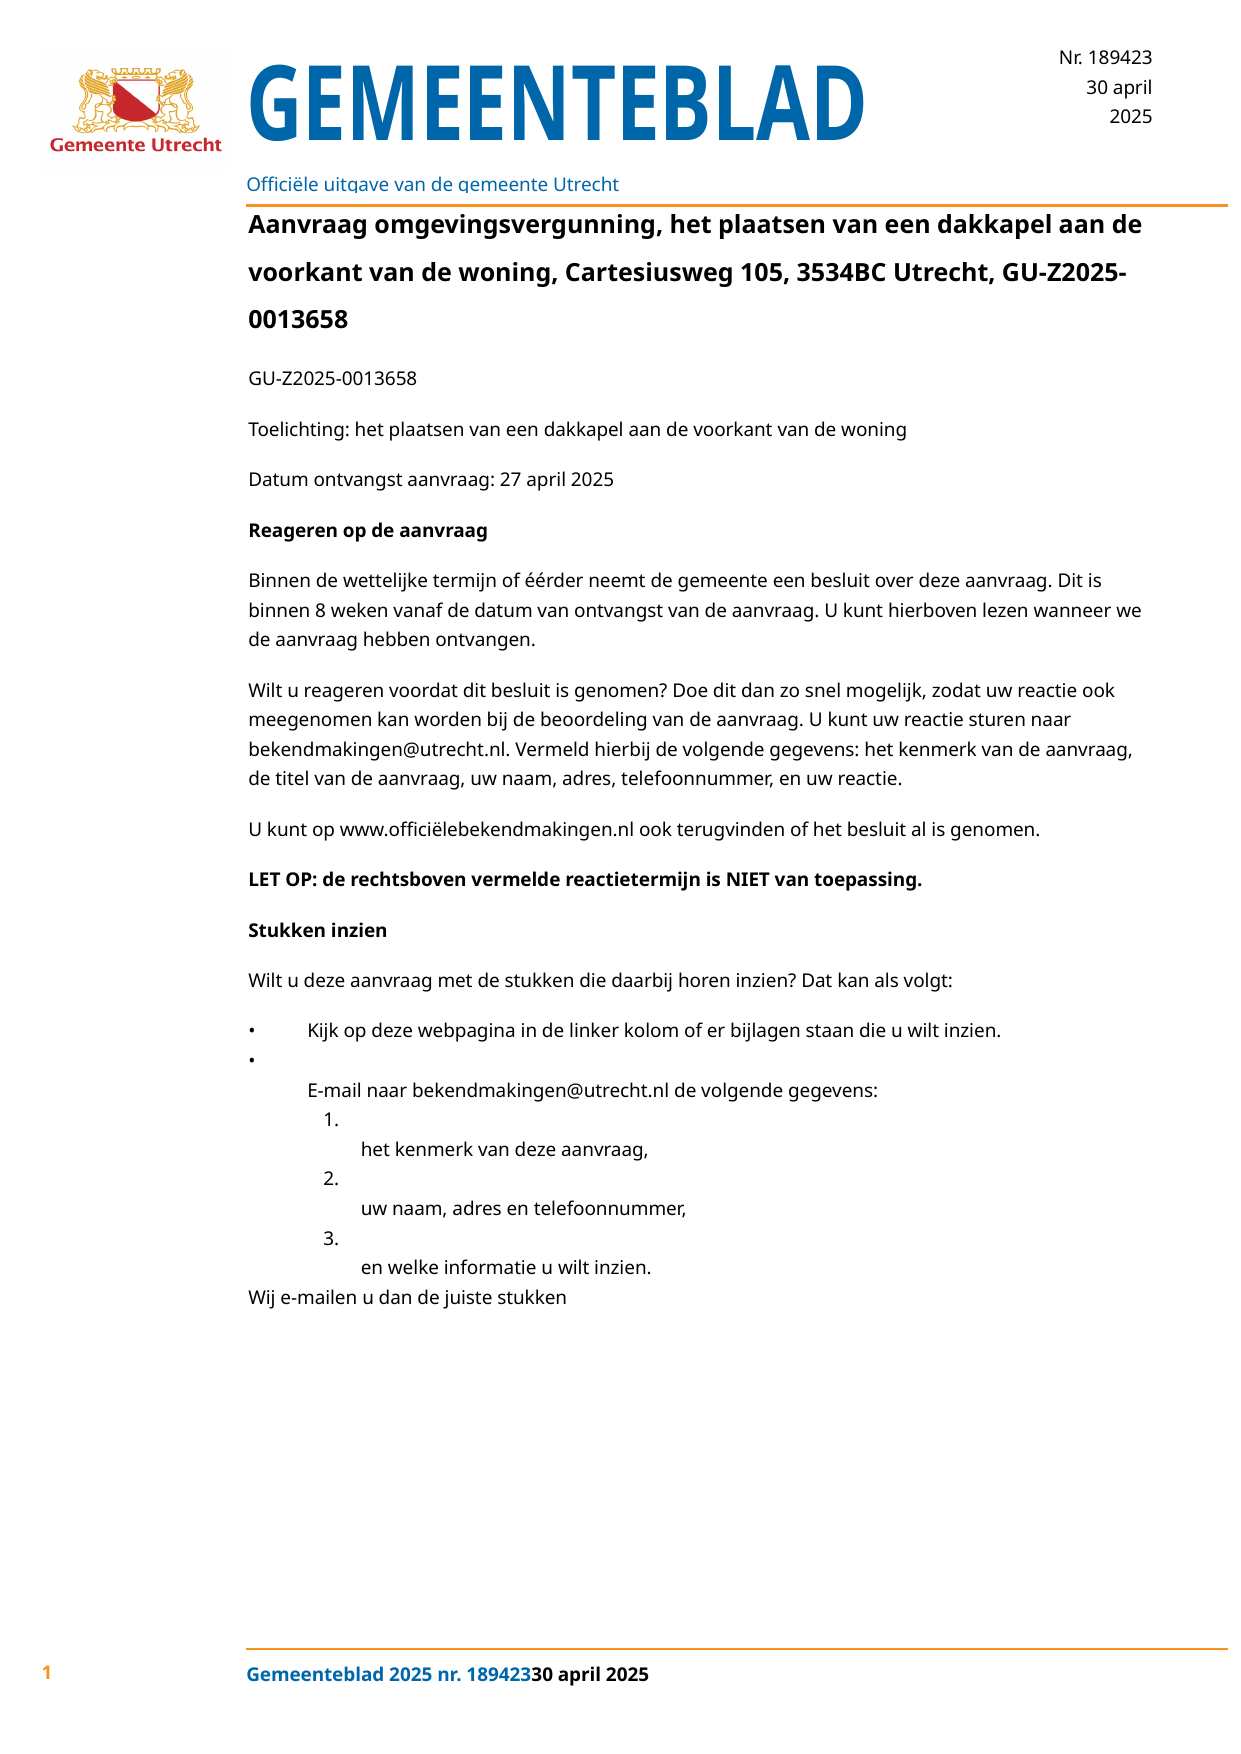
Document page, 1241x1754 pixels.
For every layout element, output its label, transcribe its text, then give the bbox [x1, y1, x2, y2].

text Wilt u deze aanvraag met de stukken die daarbij horen inzien? Dat kan als volgt: [248, 967, 1152, 993]
text Aanvraag omgevingsvergunning, het plaatsen van een dakkapel aan de voorkant van de woning, Cartesiusweg 105, 3534BC Utrecht, GU-Z2025-0013658 [248, 207, 1152, 336]
list het kenmerk van deze aanvraag, [323, 1136, 1152, 1162]
text U kunt op www.officiëlebekendmakingen.nl ook terugvinden of het besluit al is genomen. [248, 816, 1152, 842]
list Kijk op deze webpagina in de linker kolom of er bijlagen staan die u wilt inzien. [248, 1018, 1152, 1043]
text GU-Z2025-0013658 [248, 366, 1152, 391]
text Wilt u reageren voordat dit besluit is genomen? Doe dit dan zo snel mogelijk, zodat uw reactie ook meegenomen kan worden bij de beoordeling van de aanvraag. U kunt uw reactie sturen naar bekendmakingen@utrecht.nl. Vermeld hierbij de volgende gegevens: het kenmerk van de aanvraag, de titel van de aanvraag, uw naam, adres, telefoonnummer, en uw reactie. [248, 677, 1152, 791]
list E-mail naar bekendmakingen@utrecht.nl de volgende gegevens: [248, 1077, 1152, 1102]
text Toelichting: het plaatsen van een dakkapel aan de voorkant van de woning [248, 416, 1152, 442]
text Stukken inzien [248, 917, 1152, 942]
list en welke informatie u wilt inzien. [323, 1254, 1152, 1280]
text Wij e-mailen u dan de juiste stukken [248, 1284, 1152, 1309]
text Binnen de wettelijke termijn of éérder neemt de gemeente een besluit over deze aanvraag. Dit is binnen 8 weken vanaf de datum van ontvangst van de aanvraag. U kunt hierboven lezen wanneer we de aanvraag hebben ontvangen. [248, 567, 1152, 652]
text Datum ontvangst aanvraag: 27 april 2025 [248, 466, 1152, 492]
picture [41, 47, 231, 172]
list uw naam, adres en telefoonnummer, [323, 1195, 1152, 1221]
text Reageren op de aanvraag [248, 517, 1152, 542]
text LET OP: de rechtsboven vermelde reactietermijn is NIET van toepassing. [248, 866, 1152, 892]
